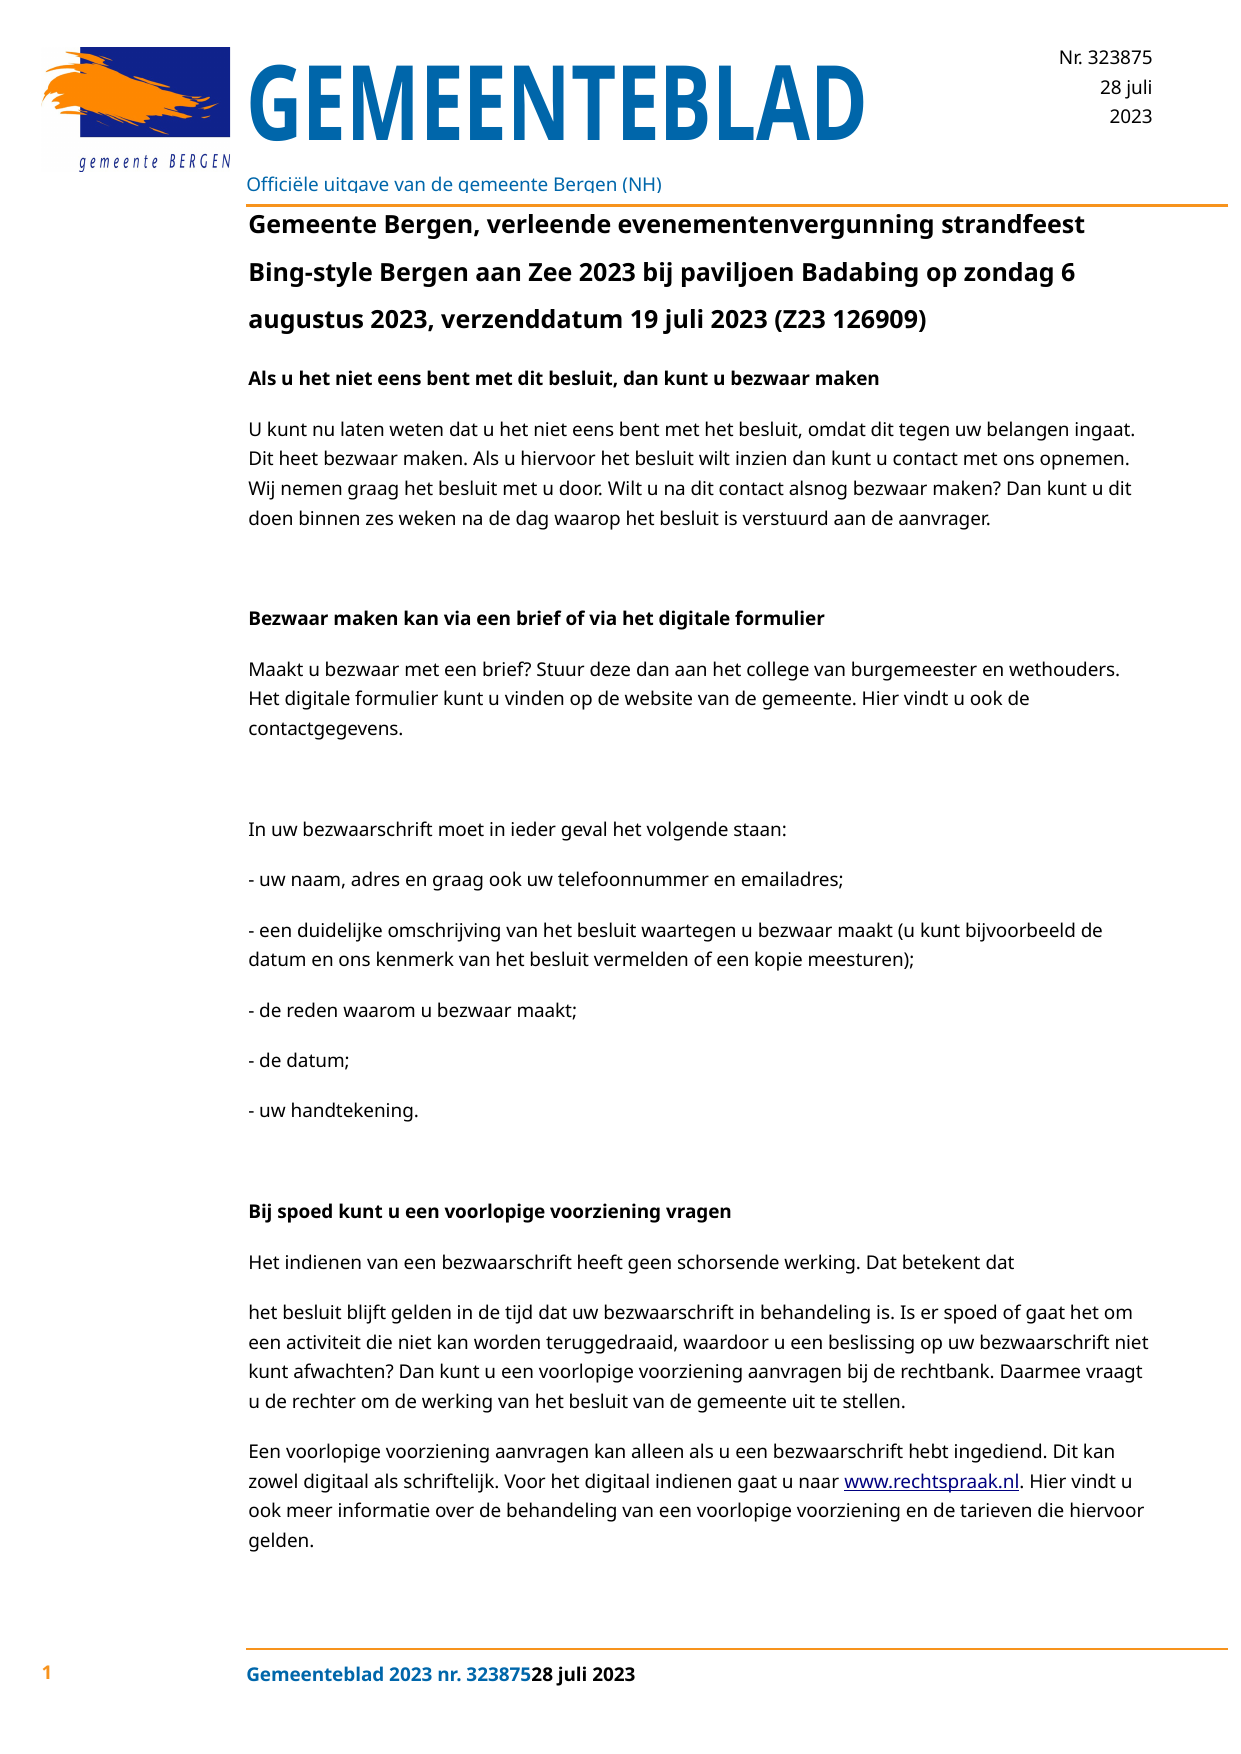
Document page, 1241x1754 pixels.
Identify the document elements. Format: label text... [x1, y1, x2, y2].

text Als u het niet eens bent met dit besluit, dan kunt u bezwaar maken [248, 366, 1152, 391]
text Bezwaar maken kan via een brief of via het digitale formulier [248, 606, 1152, 631]
text - de datum; [248, 1047, 1152, 1073]
text Gemeente Bergen, verleende evenementenvergunning strandfeest Bing-style Bergen aan Zee 2023 bij paviljoen Badabing op zondag 6 augustus 2023, verzenddatum 19 juli 2023 (Z23 126909) [248, 207, 1152, 336]
text In uw bezwaarschrift moet in ieder geval het volgende staan: [248, 816, 1152, 842]
text Een voorlopige voorziening aanvragen kan alleen als u een bezwaarschrift hebt ingediend. Dit kan zowel digitaal als schriftelijk. Voor het digitaal indienen gaat u naar www.rechtspraak.nl. Hier vindt u ook meer informatie over de behandeling van een voorlopige voorziening en de tarieven die hiervoor gelden. [248, 1438, 1152, 1553]
text U kunt nu laten weten dat u het niet eens bent met het besluit, omdat dit tegen uw belangen ingaat. Dit heet bezwaar maken. Als u hiervoor het besluit wilt inzien dan kunt u contact met ons opnemen. Wij nemen graag het besluit met u door. Wilt u na dit contact alsnog bezwaar maken? Dan kunt u dit doen binnen zes weken na de dag waarop het besluit is verstuurd aan de aanvrager. [248, 416, 1152, 530]
text Maakt u bezwaar met een brief? Stuur deze dan aan het college van burgemeester en wethouders. Het digitale formulier kunt u vinden op de website van de gemeente. Hier vindt u ook de contactgegevens. [248, 656, 1152, 741]
text - een duidelijke omschrijving van het besluit waartegen u bezwaar maakt (u kunt bijvoorbeeld de datum en ons kenmerk van het besluit vermelden of een kopie meesturen); [248, 917, 1152, 972]
text - de reden waarom u bezwaar maakt; [248, 997, 1152, 1022]
text - uw naam, adres en graag ook uw telefoonnummer en emailadres; [248, 866, 1152, 892]
text Bij spoed kunt u een voorlopige voorziening vragen [248, 1198, 1152, 1224]
text het besluit blijft gelden in de tijd dat uw bezwaarschrift in behandeling is. Is er spoed of gaat het om een activiteit die niet kan worden teruggedraaid, waardoor u een beslissing op uw bezwaarschrift niet kunt afwachten? Dan kunt u een voorlopige voorziening aanvragen bij de rechtbank. Daarmee vraagt u de rechter om de werking van het besluit van de gemeente uit te stellen. [248, 1299, 1152, 1414]
text - uw handtekening. [248, 1098, 1152, 1123]
text Het indienen van een bezwaarschrift heeft geen schorsende werking. Dat betekent dat [248, 1249, 1152, 1274]
picture [41, 47, 231, 172]
